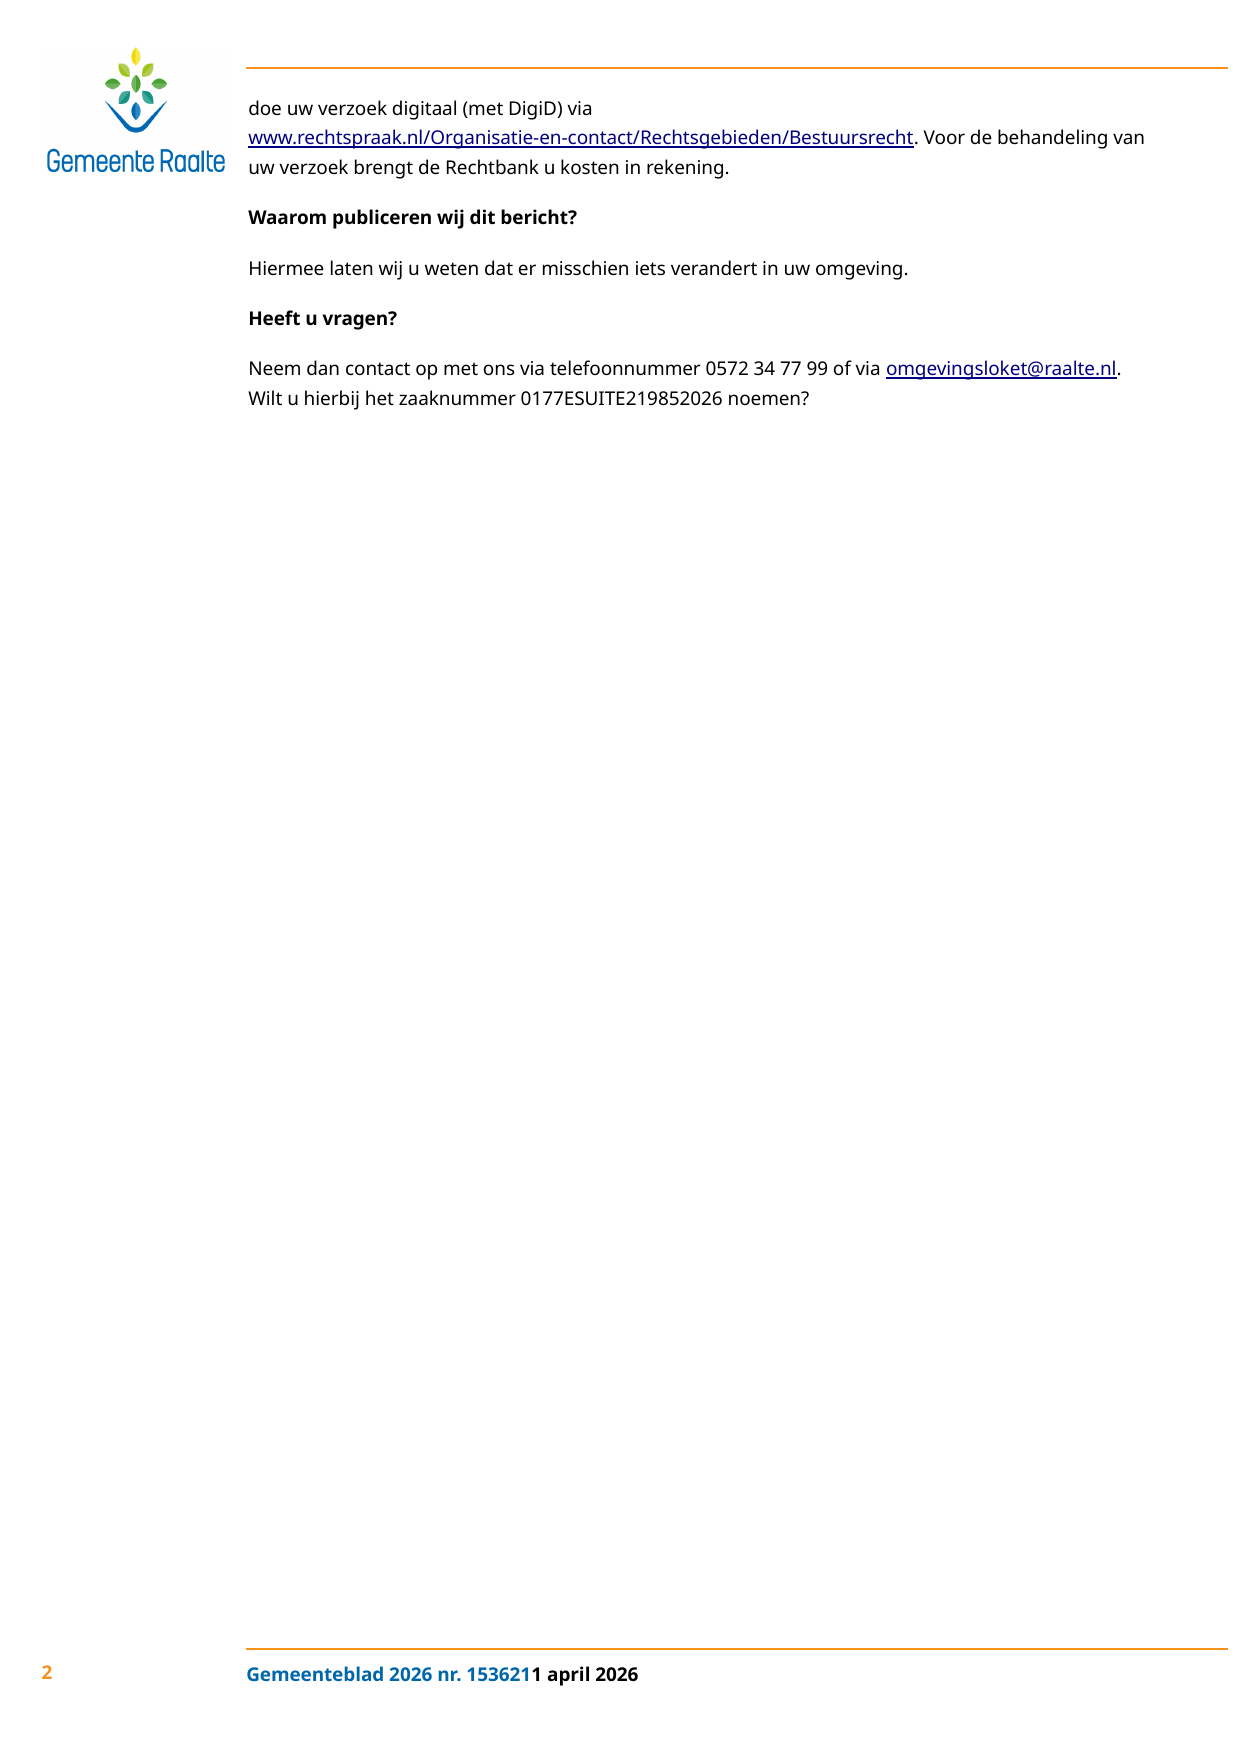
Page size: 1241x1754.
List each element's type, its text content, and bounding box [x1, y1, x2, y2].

picture [41, 47, 231, 172]
text doe uw verzoek digitaal (met DigiD) via www.rechtspraak.nl/Organisatie-en-contact/Rechtsgebieden/Bestuursrecht. Voor de behandeling van uw verzoek brengt de Rechtbank u kosten in rekening. [248, 95, 1152, 180]
text Hiermee laten wij u weten dat er misschien iets verandert in uw omgeving. [248, 255, 1152, 281]
text Waarom publiceren wij dit bericht? [248, 204, 1152, 230]
text Heeft u vragen? [248, 305, 1152, 331]
text Neem dan contact op met ons via telefoonnummer 0572 34 77 99 of via omgevingsloket@raalte.nl. Wilt u hierbij het zaaknummer 0177ESUITE219852026 noemen? [248, 356, 1152, 411]
